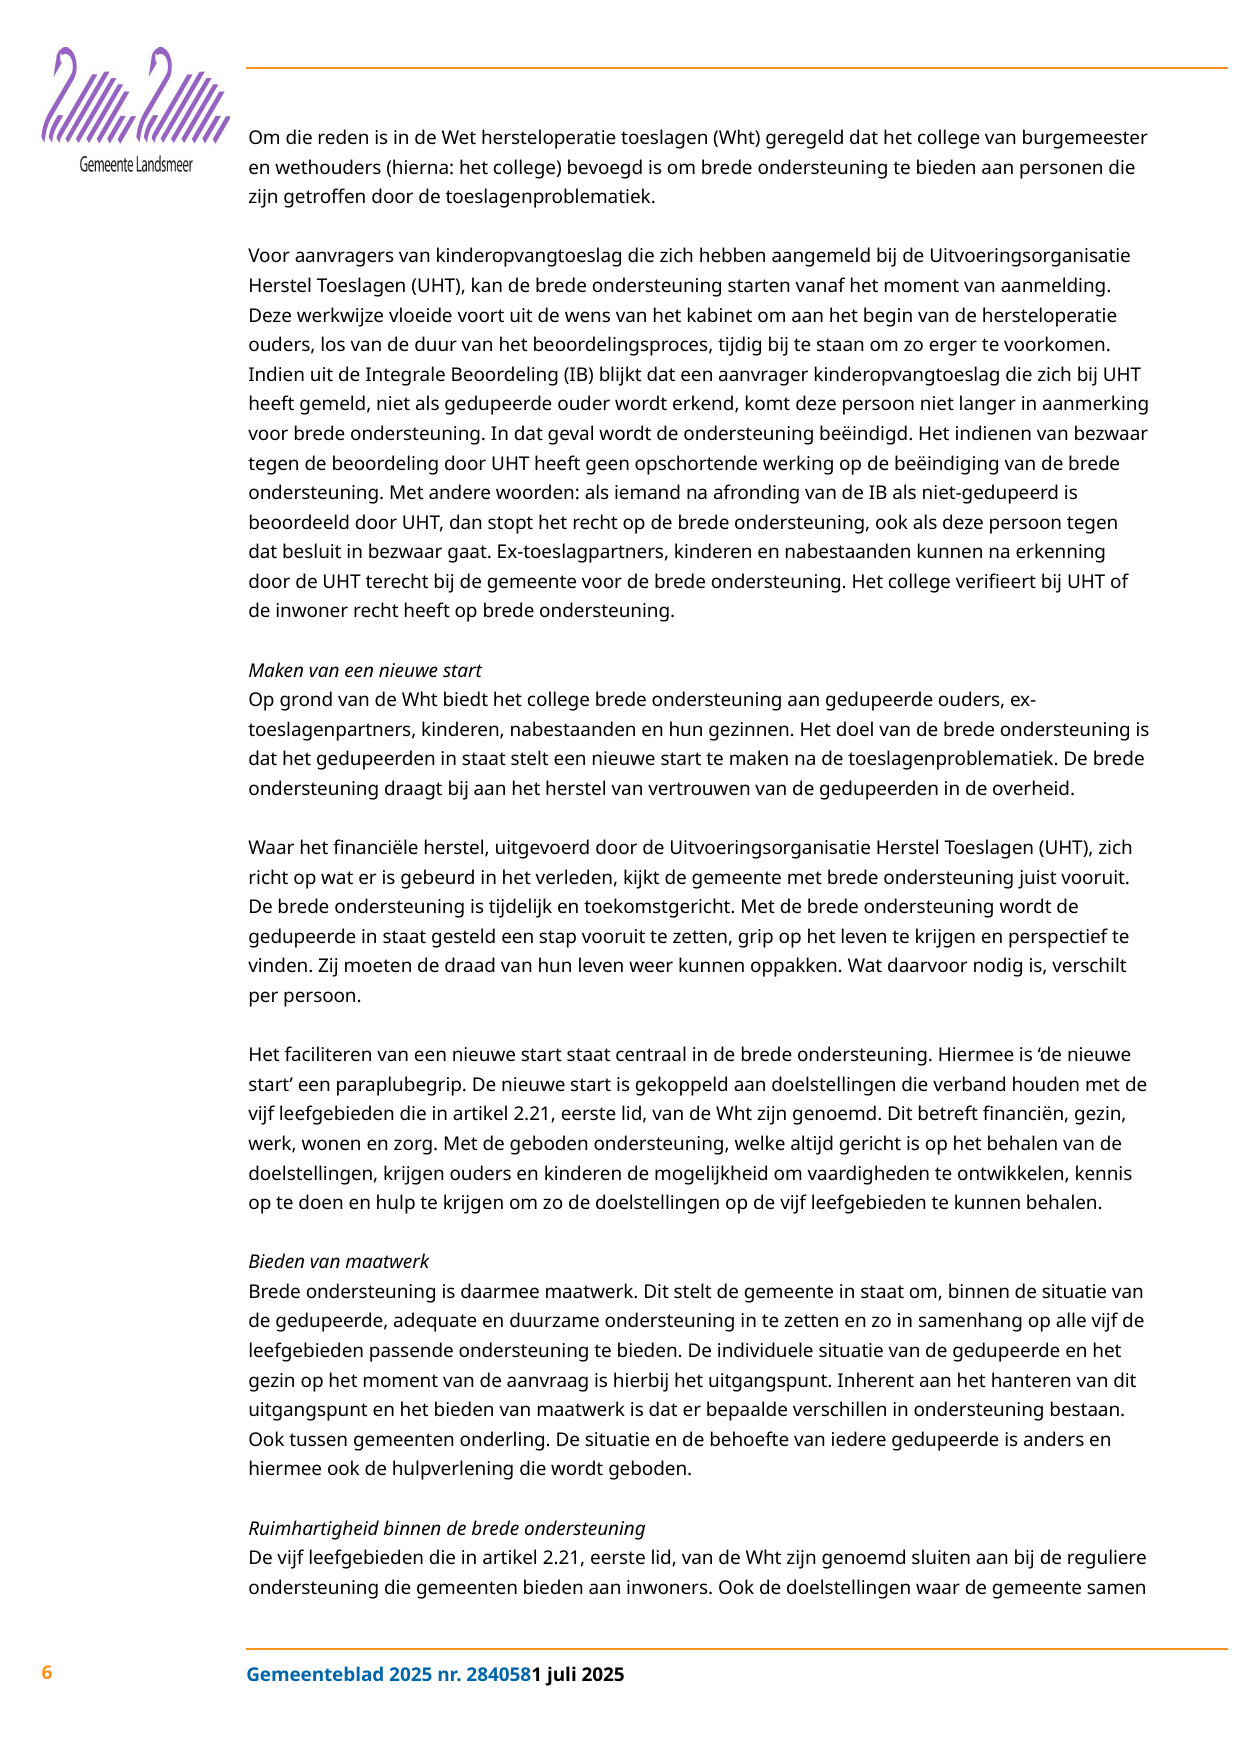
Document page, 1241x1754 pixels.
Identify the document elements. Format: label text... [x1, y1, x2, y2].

text Op grond van de Wht biedt het college brede ondersteuning aan gedupeerde ouders, ex-toeslagenpartners, kinderen, nabestaanden en hun gezinnen. Het doel van de brede ondersteuning is dat het gedupeerden in staat stelt een nieuwe start te maken na de toeslagenproblematiek. De brede ondersteuning draagt bij aan het herstel van vertrouwen van de gedupeerden in de overheid. [248, 686, 1152, 801]
text Bieden van maatwerk [248, 1248, 1152, 1274]
text Ruimhartigheid binnen de brede ondersteuning [248, 1515, 1152, 1541]
text Om die reden is in de Wet hersteloperatie toeslagen (Wht) geregeld dat het college van burgemeester en wethouders (hierna: het college) bevoegd is om brede ondersteuning te bieden aan personen die zijn getroffen door de toeslagenproblematiek. [248, 124, 1152, 209]
text Waar het financiële herstel, uitgevoerd door de Uitvoeringsorganisatie Herstel Toeslagen (UHT), zich richt op wat er is gebeurd in het verleden, kijkt de gemeente met brede ondersteuning juist vooruit. De brede ondersteuning is tijdelijk en toekomstgericht. Met de brede ondersteuning wordt de gedupeerde in staat gesteld een stap vooruit te zetten, grip op het leven te krijgen en perspectief te vinden. Zij moeten de draad van hun leven weer kunnen oppakken. Wat daarvoor nodig is, verschilt per persoon. [248, 834, 1152, 1008]
text Maken van een nieuwe start [248, 657, 1152, 683]
text Voor aanvragers van kinderopvangtoeslag die zich hebben aangemeld bij de Uitvoeringsorganisatie Herstel Toeslagen (UHT), kan de brede ondersteuning starten vanaf het moment van aanmelding. Deze werkwijze vloeide voort uit de wens van het kabinet om aan het begin van de hersteloperatie ouders, los van de duur van het beoordelingsproces, tijdig bij te staan om zo erger te voorkomen. Indien uit de Integrale Beoordeling (IB) blijkt dat een aanvrager kinderopvangtoeslag die zich bij UHT heeft gemeld, niet als gedupeerde ouder wordt erkend, komt deze persoon niet langer in aanmerking voor brede ondersteuning. In dat geval wordt de ondersteuning beëindigd. Het indienen van bezwaar tegen de beoordeling door UHT heeft geen opschortende werking op de beëindiging van de brede ondersteuning. Met andere woorden: als iemand na afronding van de IB als niet-gedupeerd is beoordeeld door UHT, dan stopt het recht op de brede ondersteuning, ook als deze persoon tegen dat besluit in bezwaar gaat. Ex-toeslagpartners, kinderen en nabestaanden kunnen na erkenning door de UHT terecht bij de gemeente voor de brede ondersteuning. Het college verifieert bij UHT of de inwoner recht heeft op brede ondersteuning. [248, 243, 1152, 623]
text Brede ondersteuning is daarmee maatwerk. Dit stelt de gemeente in staat om, binnen de situatie van de gedupeerde, adequate en duurzame ondersteuning in te zetten en zo in samenhang op alle vijf de leefgebieden passende ondersteuning te bieden. De individuele situatie van de gedupeerde en het gezin op het moment van de aanvraag is hierbij het uitgangspunt. Inherent aan het hanteren van dit uitgangspunt en het bieden van maatwerk is dat er bepaalde verschillen in ondersteuning bestaan. Ook tussen gemeenten onderling. De situatie en de behoefte van iedere gedupeerde is anders en hiermee ook de hulpverlening die wordt geboden. [248, 1278, 1152, 1481]
text Het faciliteren van een nieuwe start staat centraal in de brede ondersteuning. Hiermee is ‘de nieuwe start’ een paraplubegrip. De nieuwe start is gekoppeld aan doelstellingen die verband houden met de vijf leefgebieden die in artikel 2.21, eerste lid, van de Wht zijn genoemd. Dit betreft financiën, gezin, werk, wonen en zorg. Met de geboden ondersteuning, welke altijd gericht is op het behalen van de doelstellingen, krijgen ouders en kinderen de mogelijkheid om vaardigheden te ontwikkelen, kennis op te doen en hulp te krijgen om zo de doelstellingen op de vijf leefgebieden te kunnen behalen. [248, 1041, 1152, 1215]
text De vijf leefgebieden die in artikel 2.21, eerste lid, van de Wht zijn genoemd sluiten aan bij de reguliere ondersteuning die gemeenten bieden aan inwoners. Ook de doelstellingen waar de gemeente samen [248, 1544, 1152, 1600]
picture [41, 47, 231, 172]
